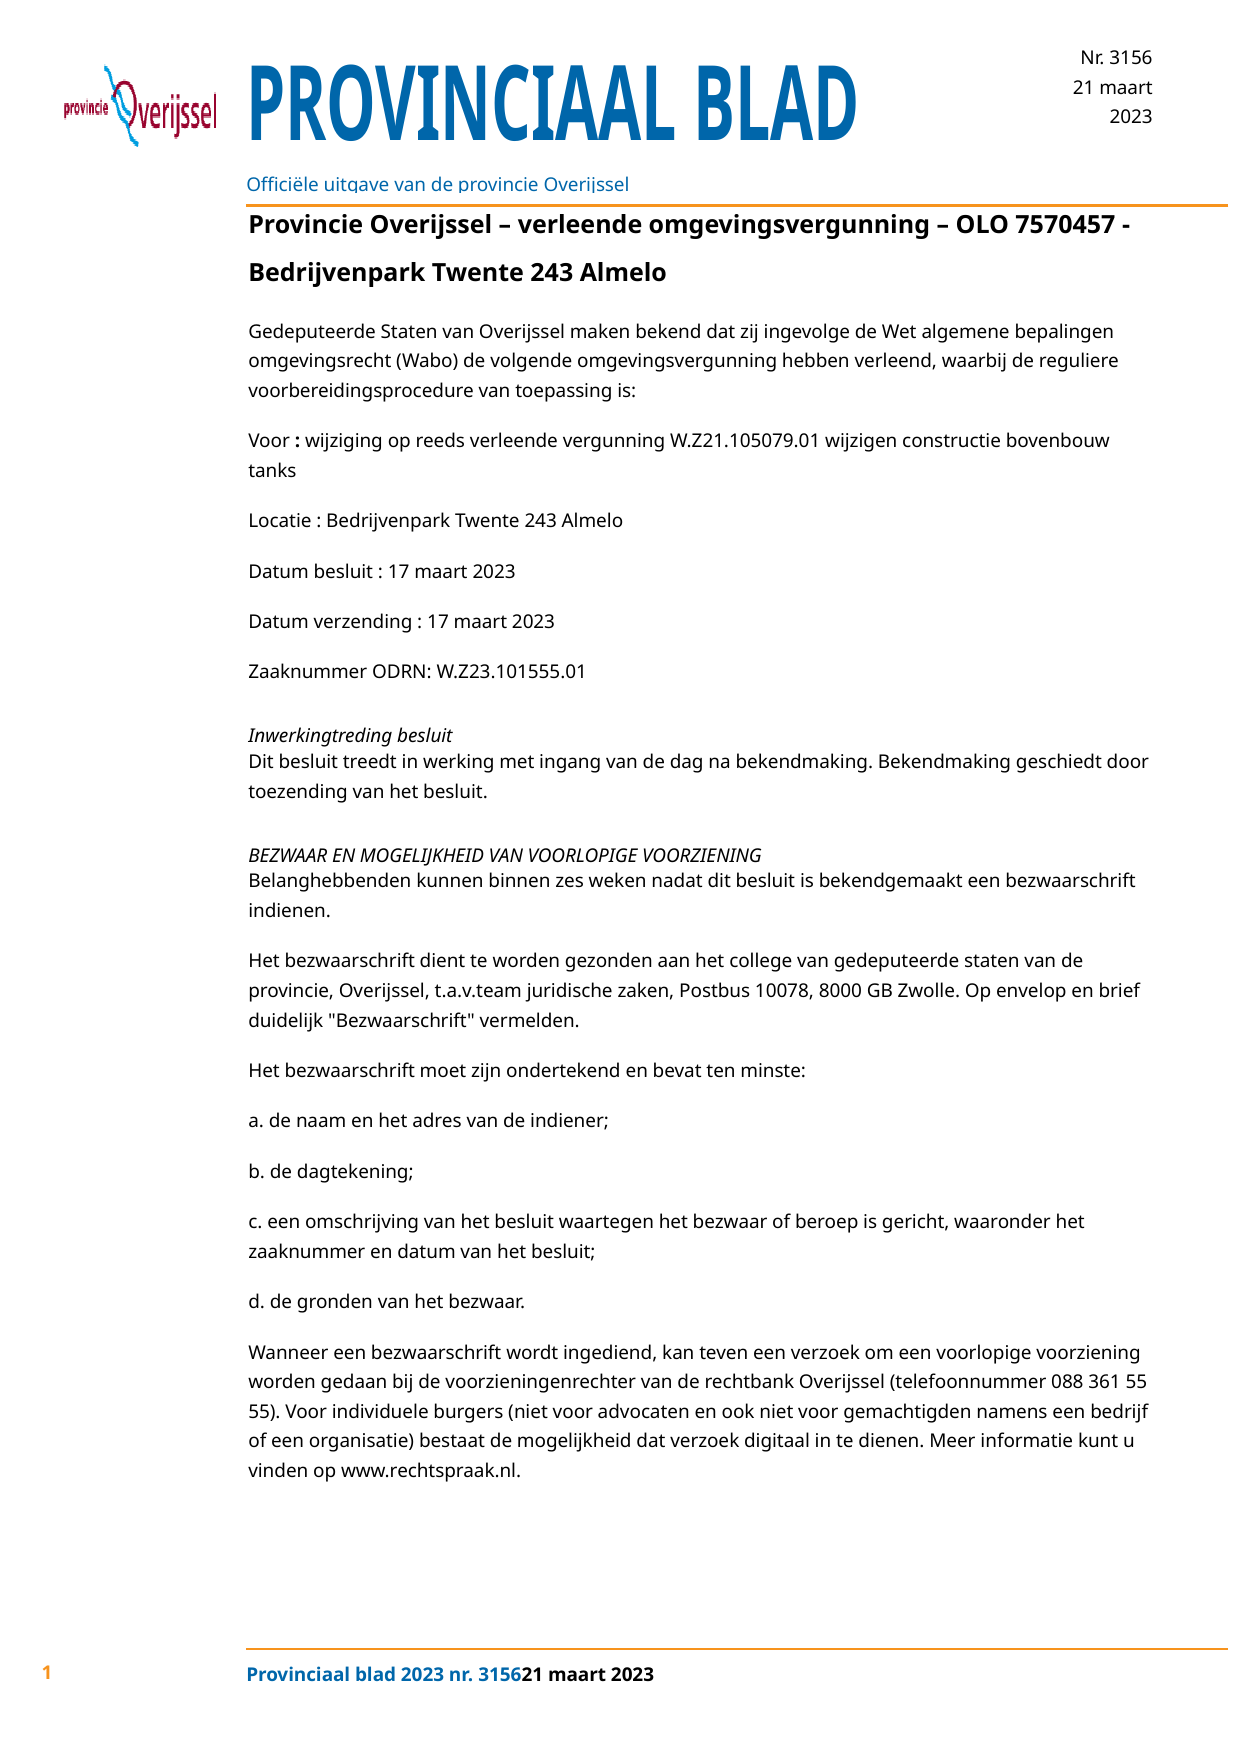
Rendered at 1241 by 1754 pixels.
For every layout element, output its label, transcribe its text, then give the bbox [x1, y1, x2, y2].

text Belanghebbenden kunnen binnen zes weken nadat dit besluit is bekendgemaakt een bezwaarschrift indienen. [248, 868, 1152, 923]
text Gedeputeerde Staten van Overijssel maken bekend dat zij ingevolge de Wet algemene bepalingen omgevingsrecht (Wabo) de volgende omgevingsvergunning hebben verleend, waarbij de reguliere voorbereidingsprocedure van toepassing is: [248, 318, 1152, 403]
picture [41, 47, 231, 172]
text Locatie : Bedrijvenpark Twente 243 Almelo [248, 507, 1152, 533]
text Het bezwaarschrift dient te worden gezonden aan het college van gedeputeerde staten van de provincie, Overijssel, t.a.v.team juridische zaken, Postbus 10078, 8000 GB Zwolle. Op envelop en brief duidelijk "Bezwaarschrift" vermelden. [248, 948, 1152, 1033]
text Voor : wijziging op reeds verleende vergunning W.Z21.105079.01 wijzigen constructie bovenbouw tanks [248, 427, 1152, 483]
text Datum verzending : 17 maart 2023 [248, 608, 1152, 634]
text Zaaknummer ODRN: W.Z23.101555.01 [248, 659, 1152, 684]
text Inwerkingtreding besluit [248, 723, 1152, 748]
text BEZWAAR EN MOGELIJKHEID VAN VOORLOPIGE VOORZIENING [248, 842, 1152, 868]
text c. een omschrijving van het besluit waartegen het bezwaar of beroep is gericht, waaronder het zaaknummer en datum van het besluit; [248, 1208, 1152, 1264]
text d. de gronden van het bezwaar. [248, 1288, 1152, 1314]
text Dit besluit treedt in werking met ingang van de dag na bekendmaking. Bekendmaking geschiedt door toezending van het besluit. [248, 748, 1152, 804]
text Datum besluit : 17 maart 2023 [248, 558, 1152, 584]
text Wanneer een bezwaarschrift wordt ingediend, kan teven een verzoek om een voorlopige voorziening worden gedaan bij de voorzieningenrechter van de rechtbank Overijssel (telefoonnummer 088 361 55 55). Voor individuele burgers (niet voor advocaten en ook niet voor gemachtigden namens een bedrijf of een organisatie) bestaat de mogelijkheid dat verzoek digitaal in te dienen. Meer informatie kunt u vinden op www.rechtspraak.nl. [248, 1339, 1152, 1483]
text Het bezwaarschrift moet zijn ondertekend en bevat ten minste: [248, 1057, 1152, 1083]
text b. de dagtekening; [248, 1158, 1152, 1184]
text Provincie Overijssel – verleende omgevingsvergunning – OLO 7570457 - Bedrijvenpark Twente 243 Almelo [248, 207, 1152, 288]
text a. de naam en het adres van de indiener; [248, 1108, 1152, 1133]
